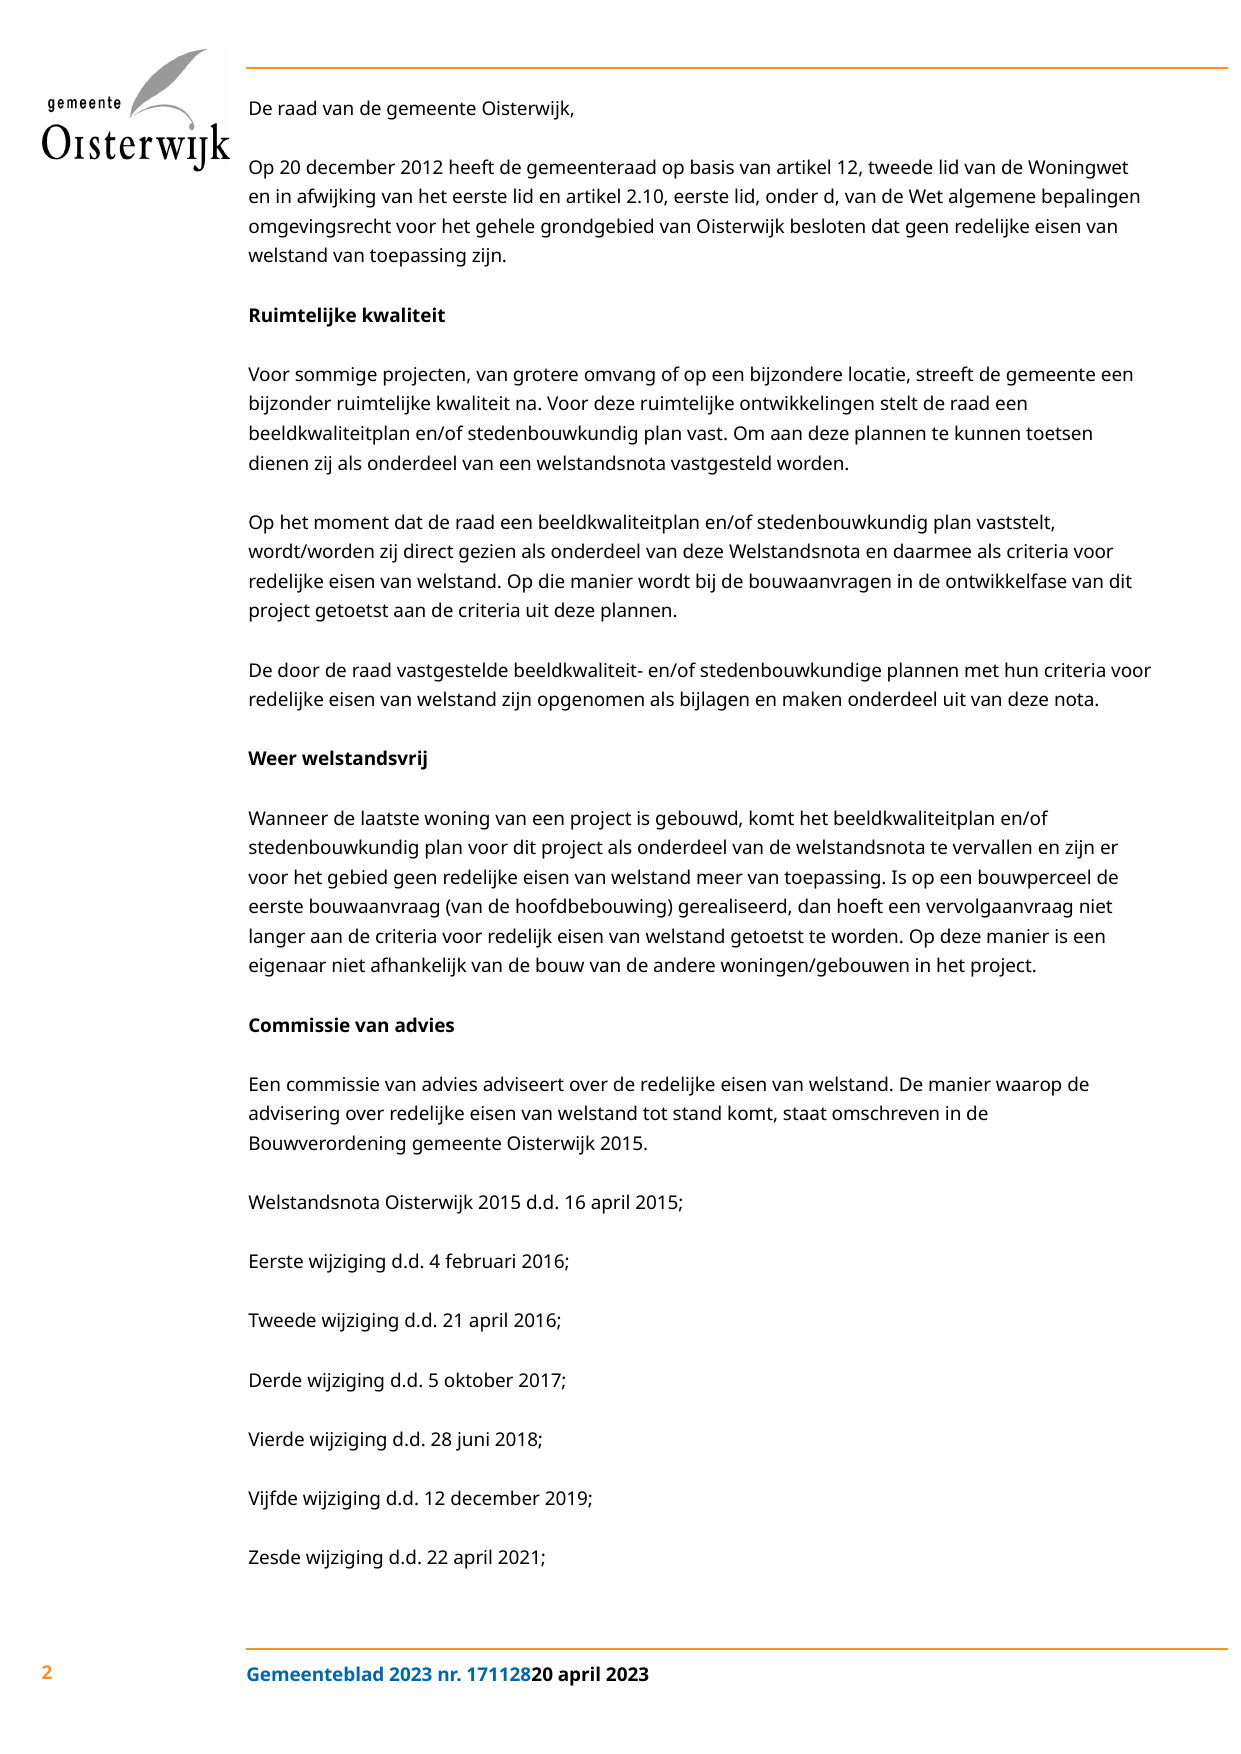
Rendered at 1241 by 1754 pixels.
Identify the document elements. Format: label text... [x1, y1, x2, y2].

text Commissie van advies [248, 1012, 1152, 1038]
picture [41, 47, 231, 172]
text Weer welstandsvrij [248, 746, 1152, 771]
text Voor sommige projecten, van grotere omvang of op een bijzondere locatie, streeft de gemeente een bijzonder ruimtelijke kwaliteit na. Voor deze ruimtelijke ontwikkelingen stelt de raad een beeldkwaliteitplan en/of stedenbouwkundig plan vast. Om aan deze plannen te kunnen toetsen dienen zij als onderdeel van een welstandsnota vastgesteld worden. [248, 361, 1152, 476]
text Vierde wijziging d.d. 28 juni 2018; [248, 1426, 1152, 1452]
text Op het moment dat de raad een beeldkwaliteitplan en/of stedenbouwkundig plan vaststelt, wordt/worden zij direct gezien als onderdeel van deze Welstandsnota en daarmee als criteria voor redelijke eisen van welstand. Op die manier wordt bij de bouwaanvragen in de ontwikkelfase van dit project getoetst aan de criteria uit deze plannen. [248, 509, 1152, 623]
text Vijfde wijziging d.d. 12 december 2019; [248, 1485, 1152, 1511]
text Een commissie van advies adviseert over de redelijke eisen van welstand. De manier waarop de advisering over redelijke eisen van welstand tot stand komt, staat omschreven in de Bouwverordening gemeente Oisterwijk 2015. [248, 1071, 1152, 1156]
text Wanneer de laatste woning van een project is gebouwd, komt het beeldkwaliteitplan en/of stedenbouwkundig plan voor dit project als onderdeel van de welstandsnota te vervallen en zijn er voor het gebied geen redelijke eisen van welstand meer van toepassing. Is op een bouwperceel de eerste bouwaanvraag (van de hoofdbebouwing) gerealiseerd, dan hoeft een vervolgaanvraag niet langer aan de criteria voor redelijk eisen van welstand getoetst te worden. Op deze manier is een eigenaar niet afhankelijk van de bouw van de andere woningen/gebouwen in het project. [248, 805, 1152, 978]
text Tweede wijziging d.d. 21 april 2016; [248, 1308, 1152, 1333]
text Op 20 december 2012 heeft de gemeenteraad op basis van artikel 12, tweede lid van de Woningwet en in afwijking van het eerste lid en artikel 2.10, eerste lid, onder d, van de Wet algemene bepalingen omgevingsrecht voor het gehele grondgebied van Oisterwijk besloten dat geen redelijke eisen van welstand van toepassing zijn. [248, 154, 1152, 268]
text Ruimtelijke kwaliteit [248, 302, 1152, 328]
text Zesde wijziging d.d. 22 april 2021; [248, 1544, 1152, 1570]
text Derde wijziging d.d. 5 oktober 2017; [248, 1367, 1152, 1393]
text Welstandsnota Oisterwijk 2015 d.d. 16 april 2015; [248, 1189, 1152, 1215]
text Eerste wijziging d.d. 4 februari 2016; [248, 1248, 1152, 1274]
text De raad van de gemeente Oisterwijk, [248, 95, 1152, 121]
text De door de raad vastgestelde beeldkwaliteit- en/of stedenbouwkundige plannen met hun criteria voor redelijke eisen van welstand zijn opgenomen als bijlagen en maken onderdeel uit van deze nota. [248, 657, 1152, 712]
